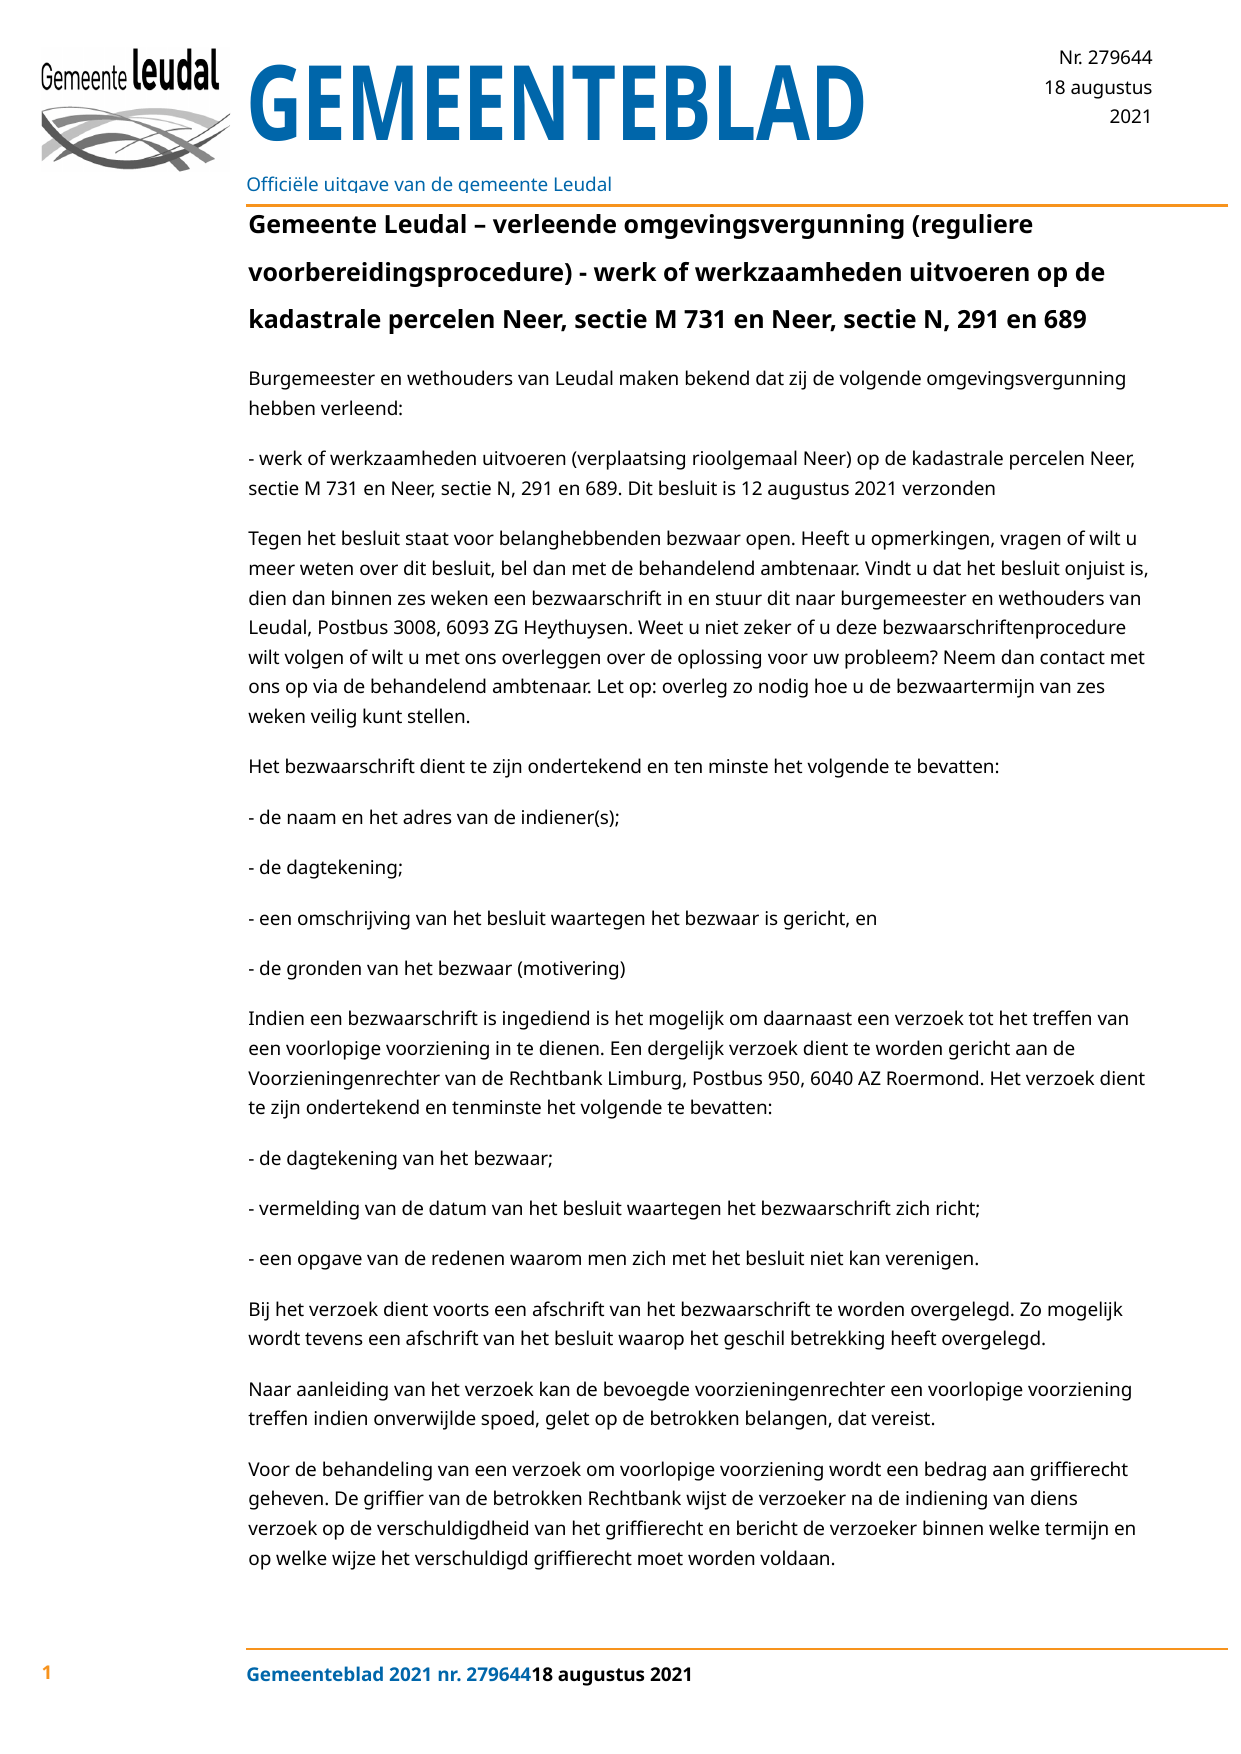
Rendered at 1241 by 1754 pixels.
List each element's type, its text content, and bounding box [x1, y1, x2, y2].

text - de dagtekening; [248, 854, 1152, 880]
text - werk of werkzaamheden uitvoeren (verplaatsing rioolgemaal Neer) op de kadastrale percelen Neer, sectie M 731 en Neer, sectie N, 291 en 689. Dit besluit is 12 augustus 2021 verzonden [248, 446, 1152, 501]
text Bij het verzoek dient voorts een afschrift van het bezwaarschrift te worden overgelegd. Zo mogelijk wordt tevens een afschrift van het besluit waarop het geschil betrekking heeft overgelegd. [248, 1296, 1152, 1351]
text Gemeente Leudal – verleende omgevingsvergunning (reguliere voorbereidingsprocedure) - werk of werkzaamheden uitvoeren op de kadastrale percelen Neer, sectie M 731 en Neer, sectie N, 291 en 689 [248, 207, 1152, 336]
text Indien een bezwaarschrift is ingediend is het mogelijk om daarnaast een verzoek tot het treffen van een voorlopige voorziening in te dienen. Een dergelijk verzoek dient te worden gericht aan de Voorzieningenrechter van de Rechtbank Limburg, Postbus 950, 6040 AZ Roermond. Het verzoek dient te zijn ondertekend en tenminste het volgende te bevatten: [248, 1006, 1152, 1120]
text Naar aanleiding van het verzoek kan de bevoegde voorzieningenrechter een voorlopige voorziening treffen indien onverwijlde spoed, gelet op de betrokken belangen, dat vereist. [248, 1376, 1152, 1431]
text - de dagtekening van het bezwaar; [248, 1145, 1152, 1170]
text - de gronden van het bezwaar (motivering) [248, 955, 1152, 981]
text Tegen het besluit staat voor belanghebbenden bezwaar open. Heeft u opmerkingen, vragen of wilt u meer weten over dit besluit, bel dan met de behandelend ambtenaar. Vindt u dat het besluit onjuist is, dien dan binnen zes weken een bezwaarschrift in en stuur dit naar burgemeester en wethouders van Leudal, Postbus 3008, 6093 ZG Heythuysen. Weet u niet zeker of u deze bezwaarschriftenprocedure wilt volgen of wilt u met ons overleggen over de oplossing voor uw probleem? Neem dan contact met ons op via de behandelend ambtenaar. Let op: overleg zo nodig hoe u de bezwaartermijn van zes weken veilig kunt stellen. [248, 526, 1152, 729]
text Burgemeester en wethouders van Leudal maken bekend dat zij de volgende omgevingsvergunning hebben verleend: [248, 366, 1152, 421]
text - vermelding van de datum van het besluit waartegen het bezwaarschrift zich richt; [248, 1195, 1152, 1221]
text - de naam en het adres van de indiener(s); [248, 804, 1152, 829]
text - een omschrijving van het besluit waartegen het bezwaar is gericht, en [248, 905, 1152, 930]
text - een opgave van de redenen waarom men zich met het besluit niet kan verenigen. [248, 1246, 1152, 1271]
text Voor de behandeling van een verzoek om voorlopige voorziening wordt een bedrag aan griffierecht geheven. De griffier van de betrokken Rechtbank wijst de verzoeker na de indiening van diens verzoek op de verschuldigdheid van het griffierecht en bericht de verzoeker binnen welke termijn en op welke wijze het verschuldigd griffierecht moet worden voldaan. [248, 1456, 1152, 1570]
picture [41, 47, 231, 172]
text Het bezwaarschrift dient te zijn ondertekend en ten minste het volgende te bevatten: [248, 753, 1152, 779]
